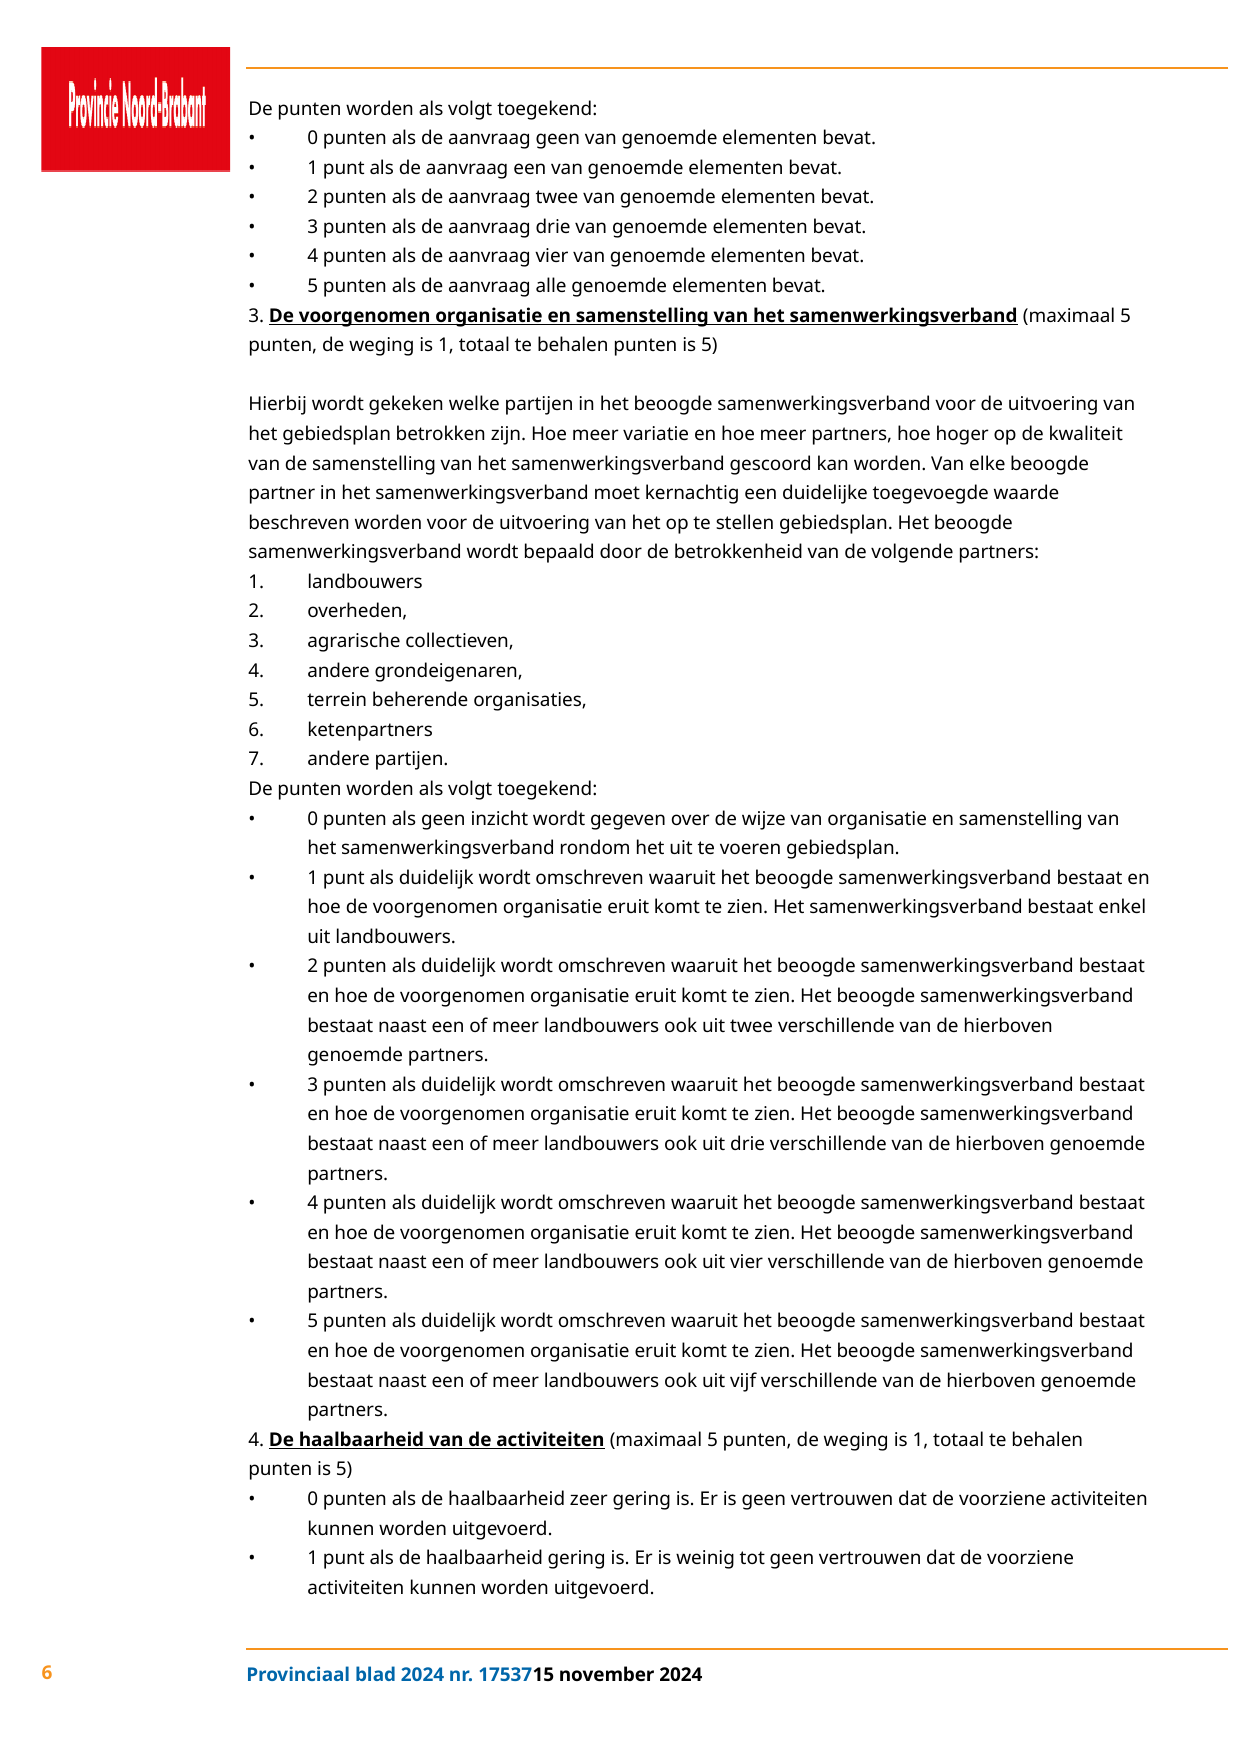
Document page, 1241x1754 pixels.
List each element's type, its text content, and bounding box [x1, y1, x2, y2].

list landbouwers [248, 568, 1152, 594]
list ketenpartners [248, 716, 1152, 742]
list 2 punten als duidelijk wordt omschreven waaruit het beoogde samenwerkingsverband bestaat en hoe de voorgenomen organisatie eruit komt te zien. Het beoogde samenwerkingsverband bestaat naast een of meer landbouwers ook uit twee verschillende van de hierboven genoemde partners. [248, 953, 1152, 1067]
list 4 punten als de aanvraag vier van genoemde elementen bevat. [248, 243, 1152, 268]
list 1 punt als de haalbaarheid gering is. Er is weinig tot geen vertrouwen dat de voorziene activiteiten kunnen worden uitgevoerd. [248, 1544, 1152, 1600]
list overheden, [248, 598, 1152, 623]
list agrarische collectieven, [248, 627, 1152, 653]
text De punten worden als volgt toegekend: [248, 95, 1152, 121]
list 1 punt als de aanvraag een van genoemde elementen bevat. [248, 154, 1152, 180]
list 4 punten als duidelijk wordt omschreven waaruit het beoogde samenwerkingsverband bestaat en hoe de voorgenomen organisatie eruit komt te zien. Het beoogde samenwerkingsverband bestaat naast een of meer landbouwers ook uit vier verschillende van de hierboven genoemde partners. [248, 1189, 1152, 1304]
list andere partijen. [248, 746, 1152, 771]
text De punten worden als volgt toegekend: [248, 775, 1152, 801]
list 3 punten als duidelijk wordt omschreven waaruit het beoogde samenwerkingsverband bestaat en hoe de voorgenomen organisatie eruit komt te zien. Het beoogde samenwerkingsverband bestaat naast een of meer landbouwers ook uit drie verschillende van de hierboven genoemde partners. [248, 1071, 1152, 1186]
text 3. De voorgenomen organisatie en samenstelling van het samenwerkingsverband (maximaal 5 punten, de weging is 1, totaal te behalen punten is 5) [248, 302, 1152, 357]
list 2 punten als de aanvraag twee van genoemde elementen bevat. [248, 183, 1152, 209]
list 3 punten als de aanvraag drie van genoemde elementen bevat. [248, 213, 1152, 239]
list 1 punt als duidelijk wordt omschreven waaruit het beoogde samenwerkingsverband bestaat en hoe de voorgenomen organisatie eruit komt te zien. Het samenwerkingsverband bestaat enkel uit landbouwers. [248, 864, 1152, 949]
list 0 punten als geen inzicht wordt gegeven over de wijze van organisatie en samenstelling van het samenwerkingsverband rondom het uit te voeren gebiedsplan. [248, 805, 1152, 860]
list andere grondeigenaren, [248, 657, 1152, 683]
list 0 punten als de aanvraag geen van genoemde elementen bevat. [248, 124, 1152, 150]
picture [41, 47, 231, 172]
text 4. De haalbaarheid van de activiteiten (maximaal 5 punten, de weging is 1, totaal te behalen punten is 5) [248, 1426, 1152, 1481]
list 0 punten als de haalbaarheid zeer gering is. Er is geen vertrouwen dat de voorziene activiteiten kunnen worden uitgevoerd. [248, 1485, 1152, 1541]
list 5 punten als duidelijk wordt omschreven waaruit het beoogde samenwerkingsverband bestaat en hoe de voorgenomen organisatie eruit komt te zien. Het beoogde samenwerkingsverband bestaat naast een of meer landbouwers ook uit vijf verschillende van de hierboven genoemde partners. [248, 1308, 1152, 1422]
list terrein beherende organisaties, [248, 686, 1152, 712]
list 5 punten als de aanvraag alle genoemde elementen bevat. [248, 272, 1152, 298]
text Hierbij wordt gekeken welke partijen in het beoogde samenwerkingsverband voor de uitvoering van het gebiedsplan betrokken zijn. Hoe meer variatie en hoe meer partners, hoe hoger op de kwaliteit van de samenstelling van het samenwerkingsverband gescoord kan worden. Van elke beoogde partner in het samenwerkingsverband moet kernachtig een duidelijke toegevoegde waarde beschreven worden voor de uitvoering van het op te stellen gebiedsplan. Het beoogde samenwerkingsverband wordt bepaald door de betrokkenheid van de volgende partners: [248, 391, 1152, 564]
